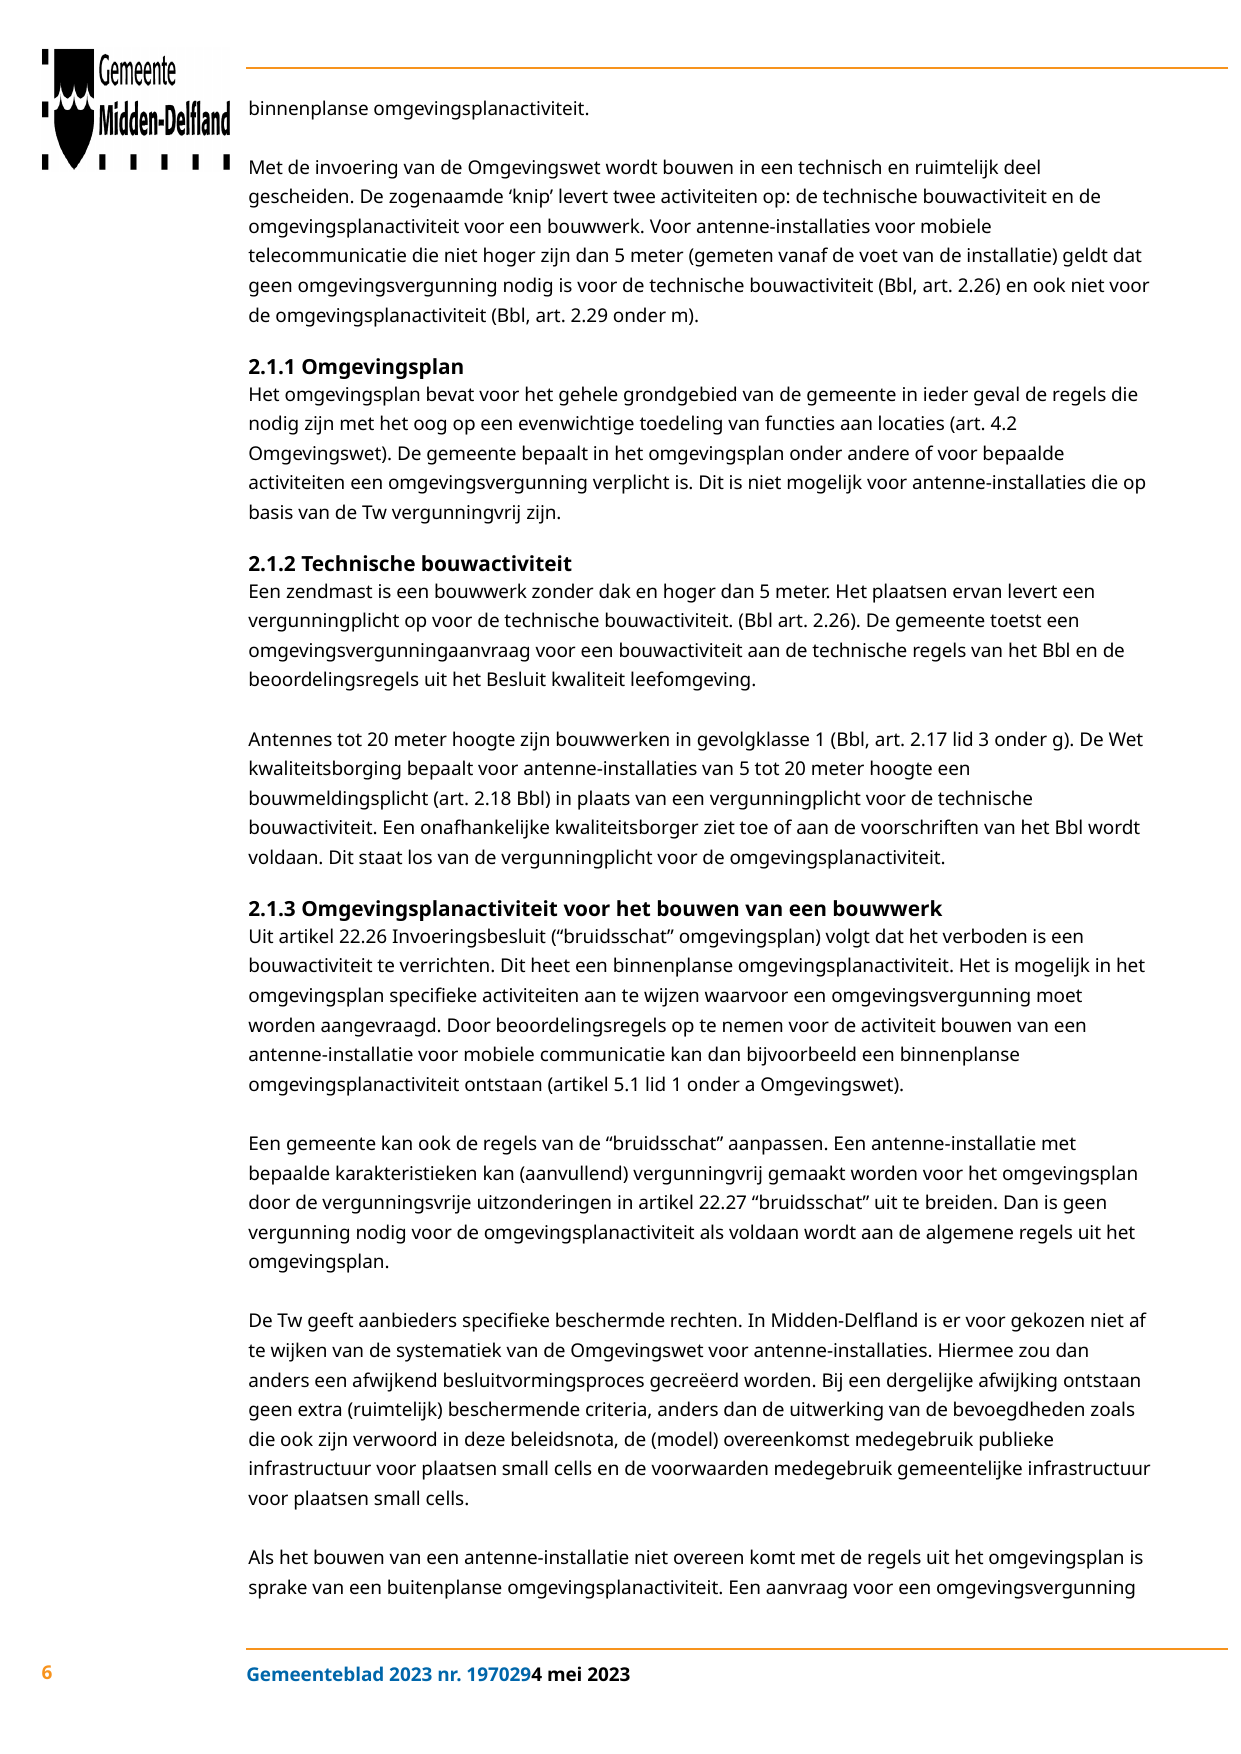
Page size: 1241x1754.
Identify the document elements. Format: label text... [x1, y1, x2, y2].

picture [41, 47, 231, 172]
text binnenplanse omgevingsplanactiviteit. [248, 95, 1152, 121]
text Een zendmast is een bouwwerk zonder dak en hoger dan 5 meter. Het plaatsen ervan levert een vergunningplicht op voor de technische bouwactiviteit. (Bbl art. 2.26). De gemeente toetst een omgevingsvergunningaanvraag voor een bouwactiviteit aan de technische regels van het Bbl en de beoordelingsregels uit het Besluit kwaliteit leefomgeving. [248, 578, 1152, 692]
text Uit artikel 22.26 Invoeringsbesluit (“bruidsschat” omgevingsplan) volgt dat het verboden is een bouwactiviteit te verrichten. Dit heet een binnenplanse omgevingsplanactiviteit. Het is mogelijk in het omgevingsplan specifieke activiteiten aan te wijzen waarvoor een omgevingsvergunning moet worden aangevraagd. Door beoordelingsregels op te nemen voor de activiteit bouwen van een antenne-installatie voor mobiele communicatie kan dan bijvoorbeeld een binnenplanse omgevingsplanactiviteit ontstaan (artikel 5.1 lid 1 onder a Omgevingswet). [248, 923, 1152, 1097]
text Antennes tot 20 meter hoogte zijn bouwwerken in gevolgklasse 1 (Bbl, art. 2.17 lid 3 onder g). De Wet kwaliteitsborging bepaalt voor antenne-installaties van 5 tot 20 meter hoogte een bouwmeldingsplicht (art. 2.18 Bbl) in plaats van een vergunningplicht voor de technische bouwactiviteit. Een onafhankelijke kwaliteitsborger ziet toe of aan de voorschriften van het Bbl wordt voldaan. Dit staat los van de vergunningplicht voor de omgevingsplanactiviteit. [248, 726, 1152, 870]
text Een gemeente kan ook de regels van de “bruidsschat” aanpassen. Een antenne-installatie met bepaalde karakteristieken kan (aanvullend) vergunningvrij gemaakt worden voor het omgevingsplan door de vergunningsvrije uitzonderingen in artikel 22.27 “bruidsschat” uit te breiden. Dan is geen vergunning nodig voor de omgevingsplanactiviteit als voldaan wordt aan de algemene regels uit het omgevingsplan. [248, 1130, 1152, 1274]
text 2.1.2 Technische bouwactiviteit [248, 549, 1152, 578]
text 2.1.3 Omgevingsplanactiviteit voor het bouwen van een bouwwerk [248, 894, 1152, 923]
text Als het bouwen van een antenne-installatie niet overeen komt met de regels uit het omgevingsplan is sprake van een buitenplanse omgevingsplanactiviteit. Een aanvraag voor een omgevingsvergunning [248, 1544, 1152, 1599]
text Het omgevingsplan bevat voor het gehele grondgebied van de gemeente in ieder geval de regels die nodig zijn met het oog op een evenwichtige toedeling van functies aan locaties (art. 4.2 Omgevingswet). De gemeente bepaalt in het omgevingsplan onder andere of voor bepaalde activiteiten een omgevingsvergunning verplicht is. Dit is niet mogelijk voor antenne-installaties die op basis van de Tw vergunningvrij zijn. [248, 381, 1152, 525]
text 2.1.1 Omgevingsplan [248, 352, 1152, 381]
text De Tw geeft aanbieders specifieke beschermde rechten. In Midden-Delfland is er voor gekozen niet af te wijken van de systematiek van de Omgevingswet voor antenne-installaties. Hiermee zou dan anders een afwijkend besluitvormingsproces gecreëerd worden. Bij een dergelijke afwijking ontstaan geen extra (ruimtelijk) beschermende criteria, anders dan de uitwerking van de bevoegdheden zoals die ook zijn verwoord in deze beleidsnota, de (model) overeenkomst medegebruik publieke infrastructuur voor plaatsen small cells en de voorwaarden medegebruik gemeentelijke infrastructuur voor plaatsen small cells. [248, 1308, 1152, 1511]
text Met de invoering van de Omgevingswet wordt bouwen in een technisch en ruimtelijk deel gescheiden. De zogenaamde ‘knip’ levert twee activiteiten op: de technische bouwactiviteit en de omgevingsplanactiviteit voor een bouwwerk. Voor antenne-installaties voor mobiele telecommunicatie die niet hoger zijn dan 5 meter (gemeten vanaf de voet van de installatie) geldt dat geen omgevingsvergunning nodig is voor de technische bouwactiviteit (Bbl, art. 2.26) en ook niet voor de omgevingsplanactiviteit (Bbl, art. 2.29 onder m). [248, 154, 1152, 328]
